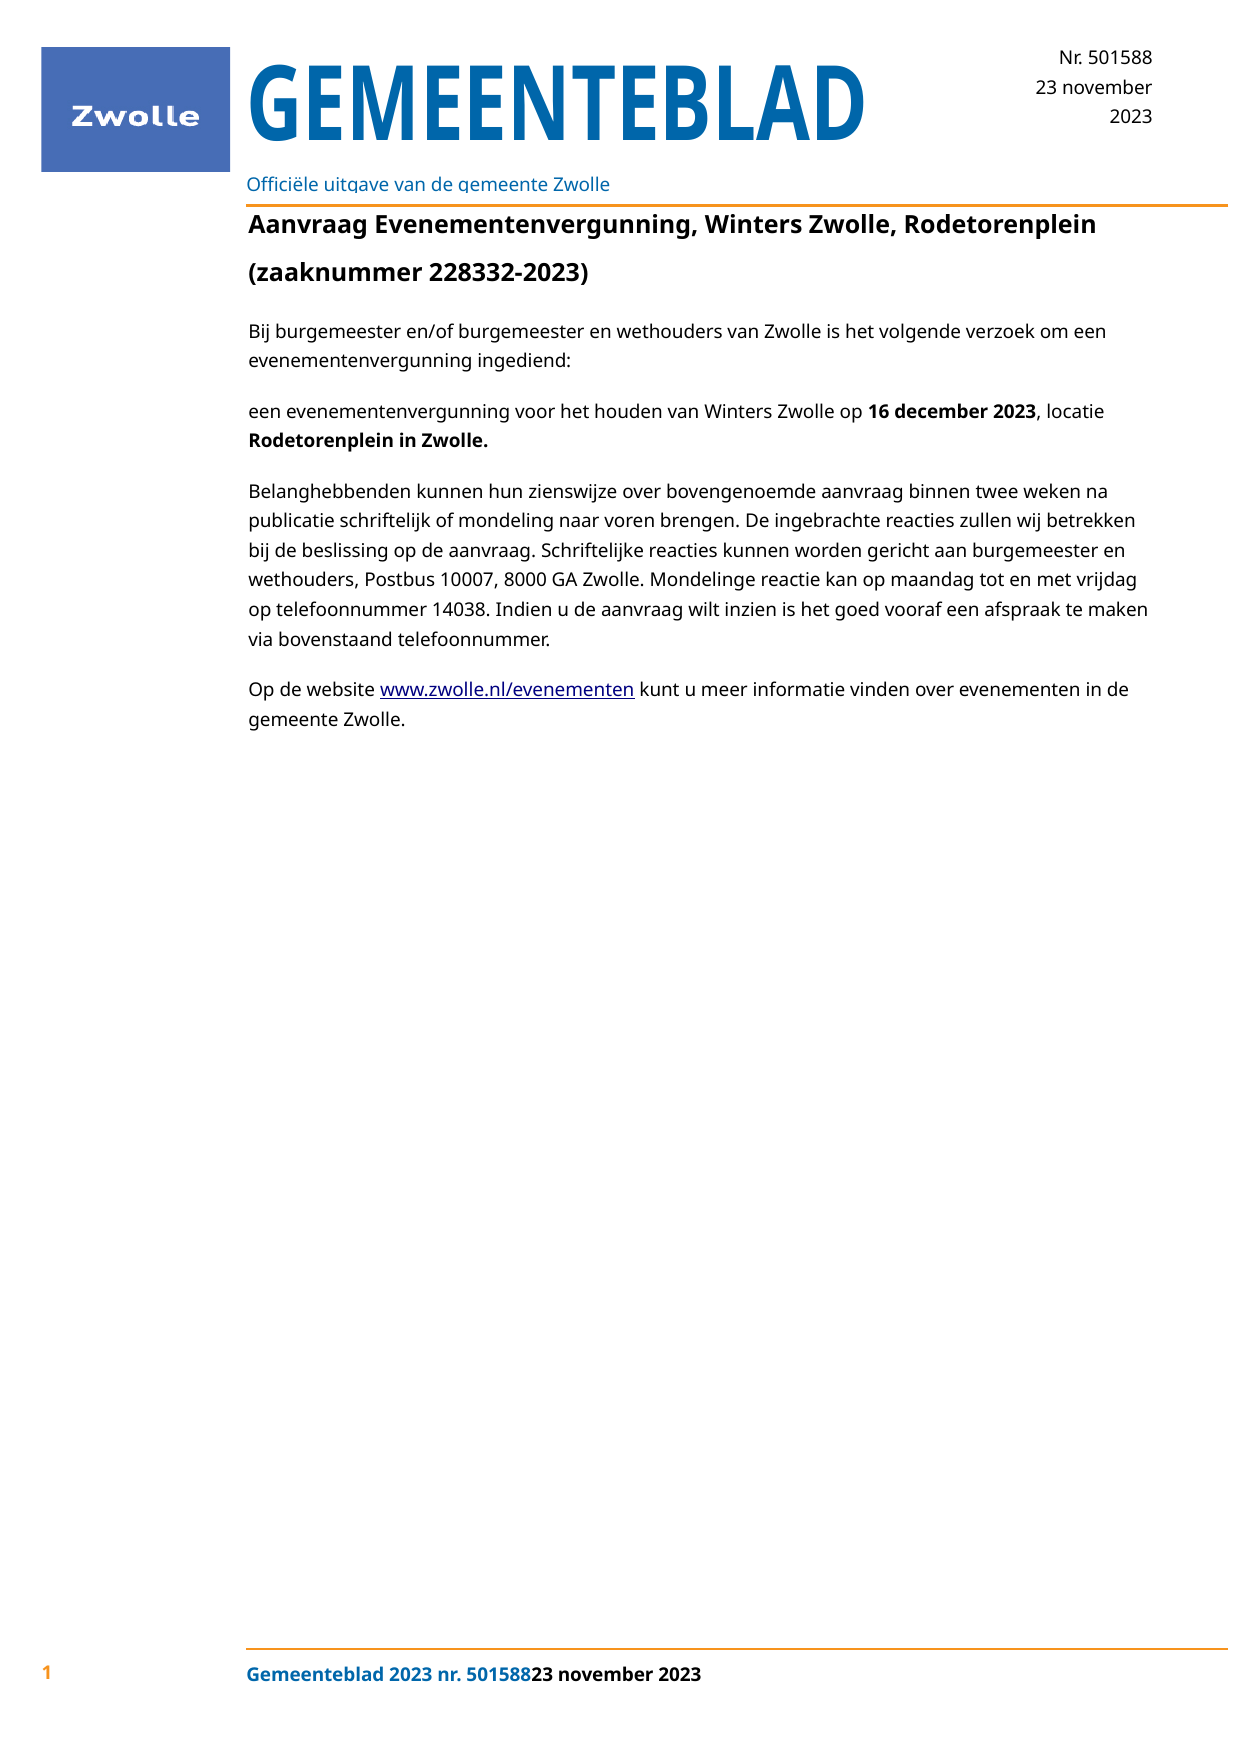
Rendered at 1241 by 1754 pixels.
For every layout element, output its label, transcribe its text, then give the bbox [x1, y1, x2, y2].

text Bij burgemeester en/of burgemeester en wethouders van Zwolle is het volgende verzoek om een evenementenvergunning ingediend: [248, 318, 1152, 373]
text Op de website www.zwolle.nl/evenementen kunt u meer informatie vinden over evenementen in de gemeente Zwolle. [248, 676, 1152, 732]
text een evenementenvergunning voor het houden van Winters Zwolle op 16 december 2023, locatie Rodetorenplein in Zwolle. [248, 398, 1152, 453]
picture [41, 47, 231, 172]
text Aanvraag Evenementenvergunning, Winters Zwolle, Rodetorenplein (zaaknummer 228332-2023) [248, 207, 1152, 288]
text Belanghebbenden kunnen hun zienswijze over bovengenoemde aanvraag binnen twee weken na publicatie schriftelijk of mondeling naar voren brengen. De ingebrachte reacties zullen wij betrekken bij de beslissing op de aanvraag. Schriftelijke reacties kunnen worden gericht aan burgemeester en wethouders, Postbus 10007, 8000 GA Zwolle. Mondelinge reactie kan op maandag tot en met vrijdag op telefoonnummer 14038. Indien u de aanvraag wilt inzien is het goed vooraf een afspraak te maken via bovenstaand telefoonnummer. [248, 478, 1152, 652]
